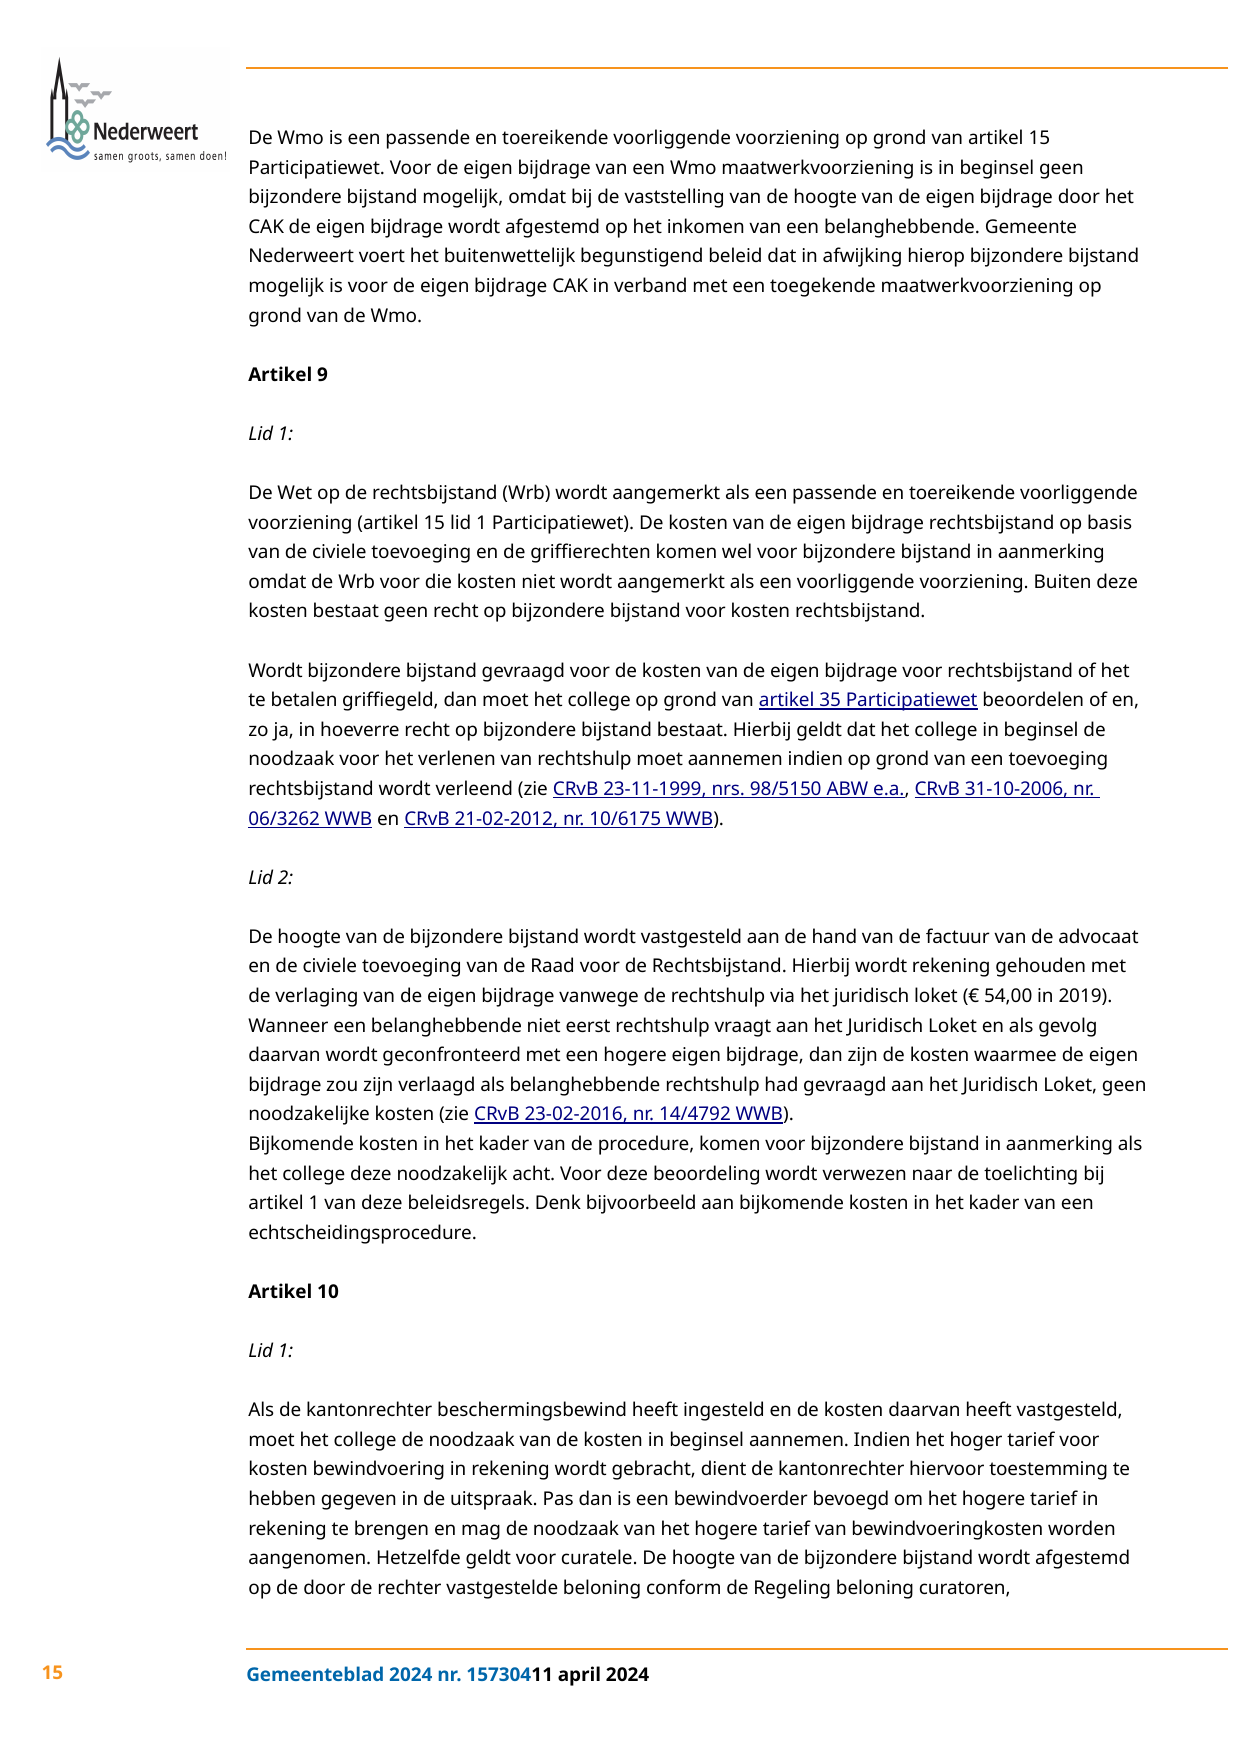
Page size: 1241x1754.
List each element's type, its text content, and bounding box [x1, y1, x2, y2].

text Artikel 9 [248, 361, 1152, 387]
text Lid 2: [248, 864, 1152, 890]
text Artikel 10 [248, 1278, 1152, 1304]
text De hoogte van de bijzondere bijstand wordt vastgesteld aan de hand van de factuur van de advocaat en de civiele toevoeging van de Raad voor de Rechtsbijstand. Hierbij wordt rekening gehouden met de verlaging van de eigen bijdrage vanwege de rechtshulp via het juridisch loket (€ 54,00 in 2019). [248, 923, 1152, 1008]
text Wanneer een belanghebbende niet eerst rechtshulp vraagt aan het Juridisch Loket en als gevolg daarvan wordt geconfronteerd met een hogere eigen bijdrage, dan zijn de kosten waarmee de eigen bijdrage zou zijn verlaagd als belanghebbende rechtshulp had gevraagd aan het Juridisch Loket, geen noodzakelijke kosten (zie CRvB 23-02-2016, nr. 14/4792 WWB). [248, 1012, 1152, 1126]
text Bijkomende kosten in het kader van de procedure, komen voor bijzondere bijstand in aanmerking als het college deze noodzakelijk acht. Voor deze beoordeling wordt verwezen naar de toelichting bij artikel 1 van deze beleidsregels. Denk bijvoorbeeld aan bijkomende kosten in het kader van een echtscheidingsprocedure. [248, 1130, 1152, 1245]
picture [41, 47, 231, 172]
text De Wet op de rechtsbijstand (Wrb) wordt aangemerkt als een passende en toereikende voorliggende voorziening (artikel 15 lid 1 Participatiewet). De kosten van de eigen bijdrage rechtsbijstand op basis van de civiele toevoeging en de griffierechten komen wel voor bijzondere bijstand in aanmerking omdat de Wrb voor die kosten niet wordt aangemerkt als een voorliggende voorziening. Buiten deze kosten bestaat geen recht op bijzondere bijstand voor kosten rechtsbijstand. [248, 479, 1152, 623]
text Wordt bijzondere bijstand gevraagd voor de kosten van de eigen bijdrage voor rechtsbijstand of het te betalen griffiegeld, dan moet het college op grond van artikel 35 Participatiewet beoordelen of en, zo ja, in hoeverre recht op bijzondere bijstand bestaat. Hierbij geldt dat het college in beginsel de noodzaak voor het verlenen van rechtshulp moet aannemen indien op grond van een toevoeging rechtsbijstand wordt verleend (zie CRvB 23-11-1999, nrs. 98/5150 ABW e.a., CRvB 31-10-2006, nr. 06/3262 WWB en CRvB 21-02-2012, nr. 10/6175 WWB). [248, 657, 1152, 831]
text De Wmo is een passende en toereikende voorliggende voorziening op grond van artikel 15 Participatiewet. Voor de eigen bijdrage van een Wmo maatwerkvoorziening is in beginsel geen bijzondere bijstand mogelijk, omdat bij de vaststelling van de hoogte van de eigen bijdrage door het CAK de eigen bijdrage wordt afgestemd op het inkomen van een belanghebbende. Gemeente Nederweert voert het buitenwettelijk begunstigend beleid dat in afwijking hierop bijzondere bijstand mogelijk is voor de eigen bijdrage CAK in verband met een toegekende maatwerkvoorziening op grond van de Wmo. [248, 124, 1152, 328]
text Lid 1: [248, 420, 1152, 446]
text Als de kantonrechter beschermingsbewind heeft ingesteld en de kosten daarvan heeft vastgesteld, moet het college de noodzaak van de kosten in beginsel aannemen. Indien het hoger tarief voor kosten bewindvoering in rekening wordt gebracht, dient de kantonrechter hiervoor toestemming te hebben gegeven in de uitspraak. Pas dan is een bewindvoerder bevoegd om het hogere tarief in rekening te brengen en mag de noodzaak van het hogere tarief van bewindvoeringkosten worden aangenomen. Hetzelfde geldt voor curatele. De hoogte van de bijzondere bijstand wordt afgestemd op de door de rechter vastgestelde beloning conform de Regeling beloning curatoren, [248, 1396, 1152, 1600]
text Lid 1: [248, 1337, 1152, 1363]
